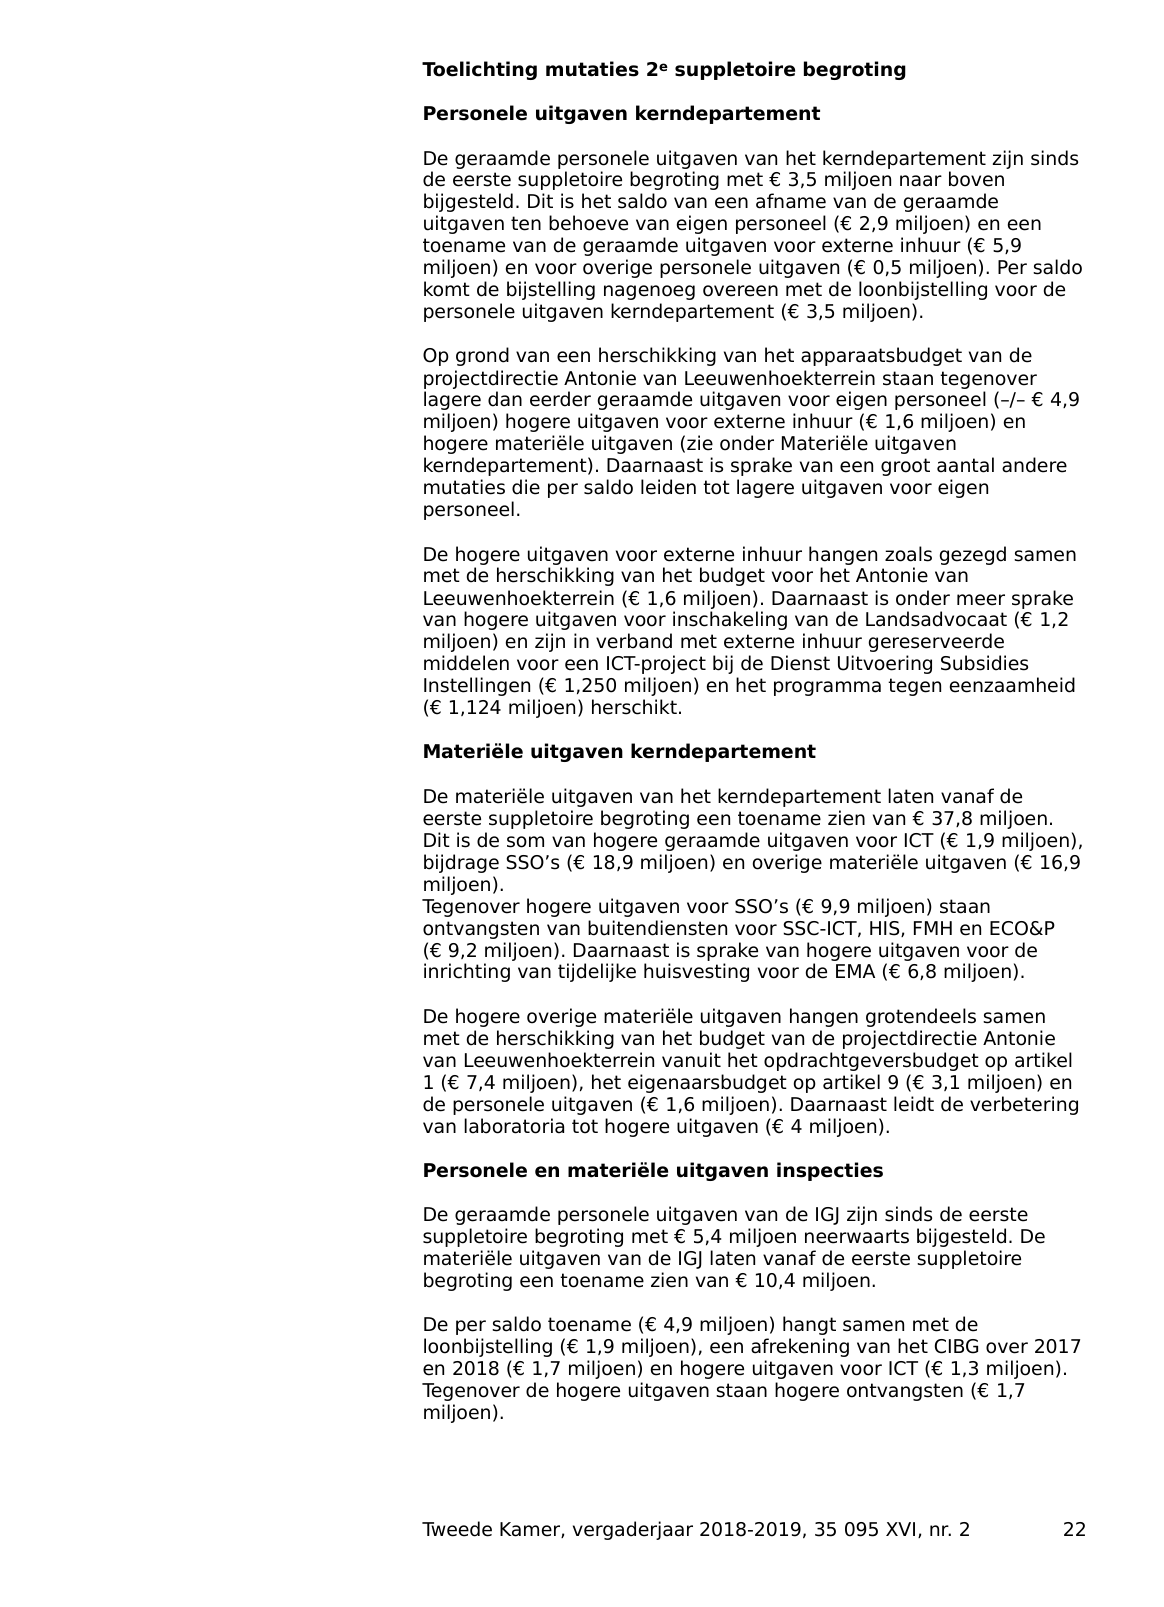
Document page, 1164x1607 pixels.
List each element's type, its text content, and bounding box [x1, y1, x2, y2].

subtitle Materiële uitgaven kerndepartement [422, 741, 1087, 763]
subtitle Personele en materiële uitgaven inspecties [422, 1160, 1087, 1182]
text De geraamde personele uitgaven van de IGJ zijn sinds de eerste suppletoire begroting met € 5,4 miljoen neerwaarts bijgesteld. De materiële uitgaven van de IGJ laten vanaf de eerste suppletoire begroting een toename zien van € 10,4 miljoen. [422, 1204, 1087, 1292]
text De hogere overige materiële uitgaven hangen grotendeels samen met de herschikking van het budget van de projectdirectie Antonie van Leeuwenhoekterrein vanuit het opdrachtgeversbudget op artikel 1 (€ 7,4 miljoen), het eigenaarsbudget op artikel 9 (€ 3,1 miljoen) en de personele uitgaven (€ 1,6 miljoen). Daarnaast leidt de verbetering van laboratoria tot hogere uitgaven (€ 4 miljoen). [422, 1006, 1087, 1137]
text De per saldo toename (€ 4,9 miljoen) hangt samen met de loonbijstelling (€ 1,9 miljoen), een afrekening van het CIBG over 2017 en 2018 (€ 1,7 miljoen) en hogere uitgaven voor ICT (€ 1,3 miljoen). Tegenover de hogere uitgaven staan hogere ontvangsten (€ 1,7 miljoen). [422, 1314, 1087, 1424]
text Tegenover hogere uitgaven voor SSO’s (€ 9,9 miljoen) staan ontvangsten van buitendiensten voor SSC-ICT, HIS, FMH en ECO&P (€ 9,2 miljoen). Daarnaast is sprake van hogere uitgaven voor de inrichting van tijdelijke huisvesting voor de EMA (€ 6,8 miljoen). [422, 896, 1087, 983]
text De hogere uitgaven voor externe inhuur hangen zoals gezegd samen met de herschikking van het budget voor het Antonie van Leeuwenhoekterrein (€ 1,6 miljoen). Daarnaast is onder meer sprake van hogere uitgaven voor inschakeling van de Landsadvocaat (€ 1,2 miljoen) en zijn in verband met externe inhuur gereserveerde middelen voor een ICT-project bij de Dienst Uitvoering Subsidies Instellingen (€ 1,250 miljoen) en het programma tegen eenzaamheid (€ 1,124 miljoen) herschikt. [422, 543, 1087, 719]
subtitle Toelichting mutaties 2e suppletoire begroting [422, 59, 1087, 81]
text De materiële uitgaven van het kerndepartement laten vanaf de eerste suppletoire begroting een toename zien van € 37,8 miljoen. Dit is de som van hogere geraamde uitgaven voor ICT (€ 1,9 miljoen), bijdrage SSO’s (€ 18,9 miljoen) en overige materiële uitgaven (€ 16,9 miljoen). [422, 786, 1087, 896]
text Op grond van een herschikking van het apparaatsbudget van de projectdirectie Antonie van Leeuwenhoekterrein staan tegenover lagere dan eerder geraamde uitgaven voor eigen personeel (–/– € 4,9 miljoen) hogere uitgaven voor externe inhuur (€ 1,6 miljoen) en hogere materiële uitgaven (zie onder Materiële uitgaven kerndepartement). Daarnaast is sprake van een groot aantal andere mutaties die per saldo leiden tot lagere uitgaven voor eigen personeel. [422, 345, 1087, 521]
text De geraamde personele uitgaven van het kerndepartement zijn sinds de eerste suppletoire begroting met € 3,5 miljoen naar boven bijgesteld. Dit is het saldo van een afname van de geraamde uitgaven ten behoeve van eigen personeel (€ 2,9 miljoen) en een toename van de geraamde uitgaven voor externe inhuur (€ 5,9 miljoen) en voor overige personele uitgaven (€ 0,5 miljoen). Per saldo komt de bijstelling nagenoeg overeen met de loonbijstelling voor de personele uitgaven kerndepartement (€ 3,5 miljoen). [422, 147, 1087, 323]
subtitle Personele uitgaven kerndepartement [422, 103, 1087, 125]
